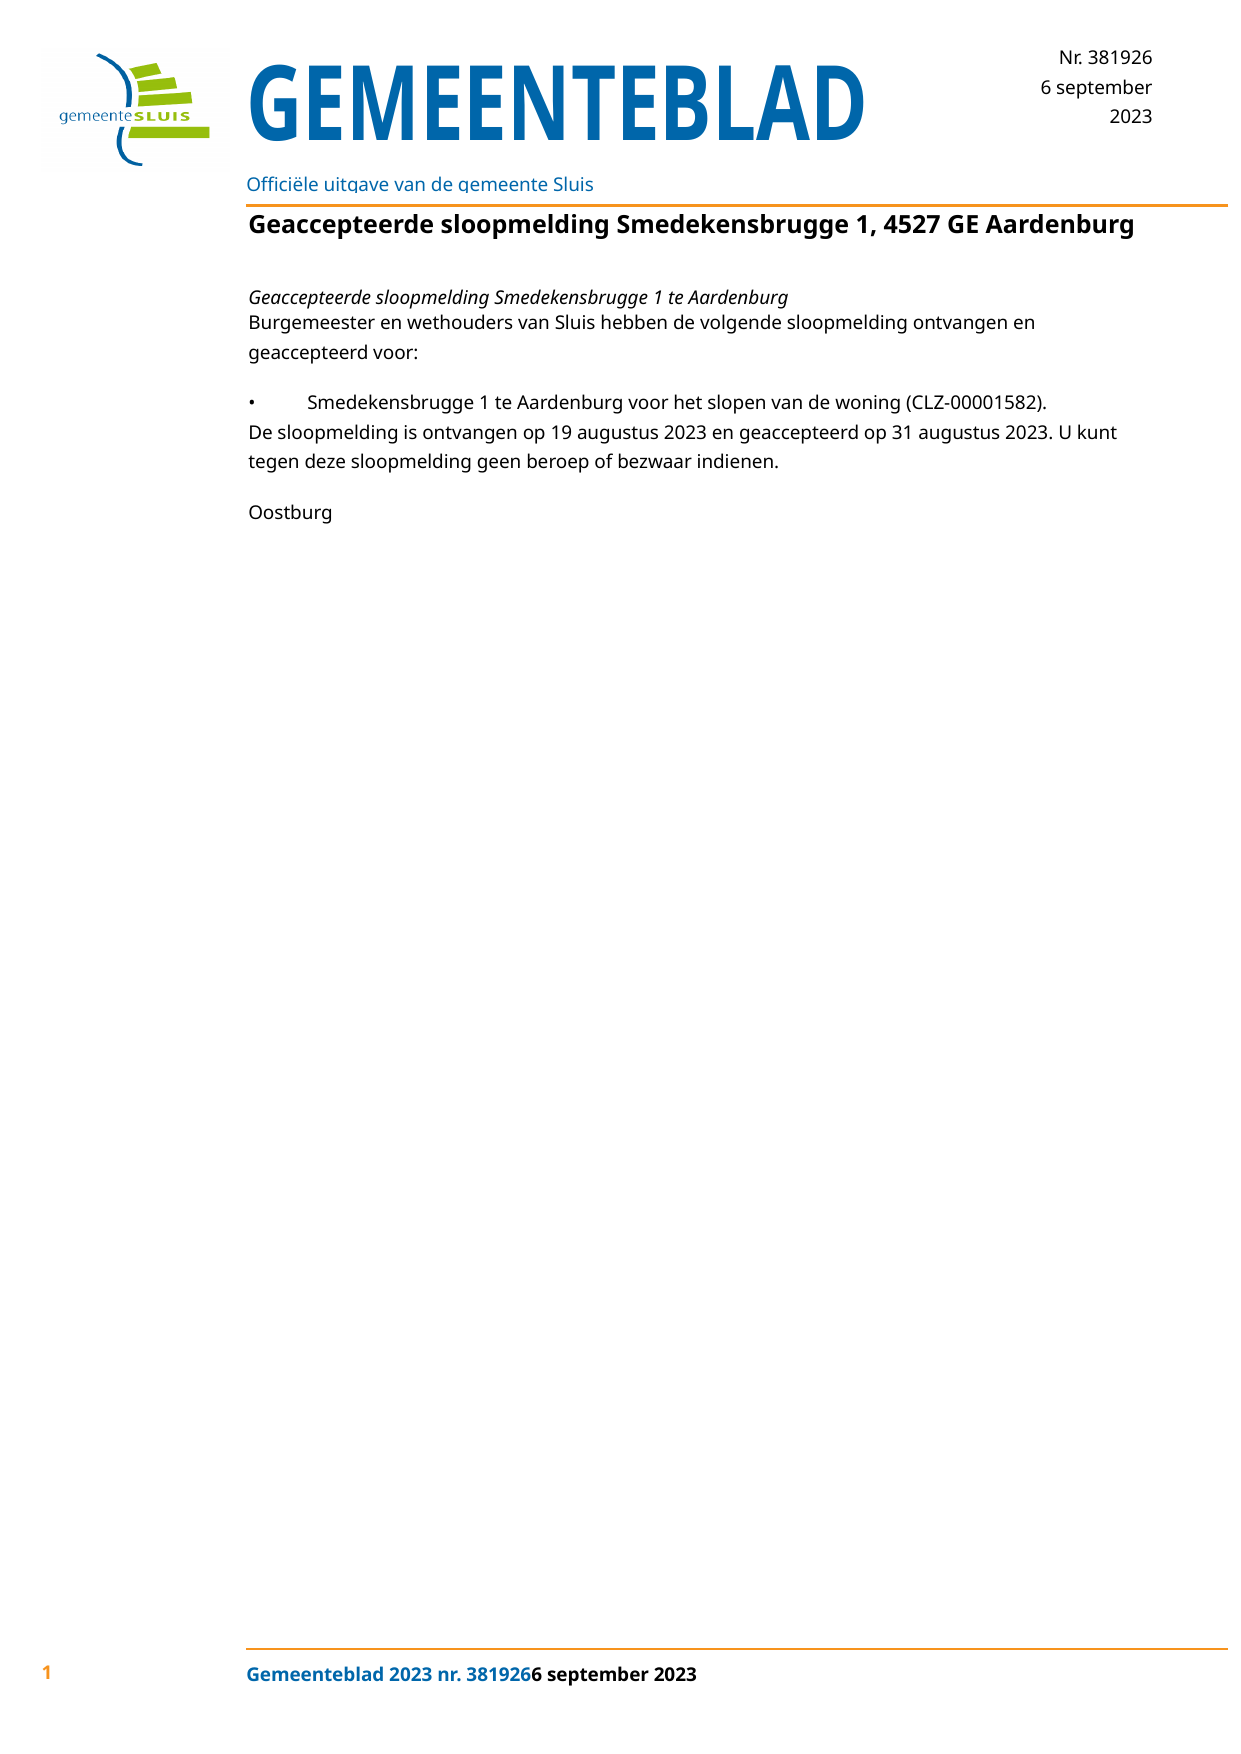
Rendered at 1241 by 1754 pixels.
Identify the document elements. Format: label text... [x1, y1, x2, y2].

picture [41, 47, 231, 172]
text Burgemeester en wethouders van Sluis hebben de volgende sloopmelding ontvangen en geaccepteerd voor: [248, 309, 1152, 365]
text Geaccepteerde sloopmelding Smedekensbrugge 1 te Aardenburg [248, 284, 1152, 309]
text Geaccepteerde sloopmelding Smedekensbrugge 1, 4527 GE Aardenburg [248, 207, 1152, 241]
list Smedekensbrugge 1 te Aardenburg voor het slopen van de woning (CLZ-00001582). [248, 389, 1152, 415]
text Oostburg [248, 499, 1152, 525]
text De sloopmelding is ontvangen op 19 augustus 2023 en geaccepteerd op 31 augustus 2023. U kunt tegen deze sloopmelding geen beroep of bezwaar indienen. [248, 419, 1152, 474]
